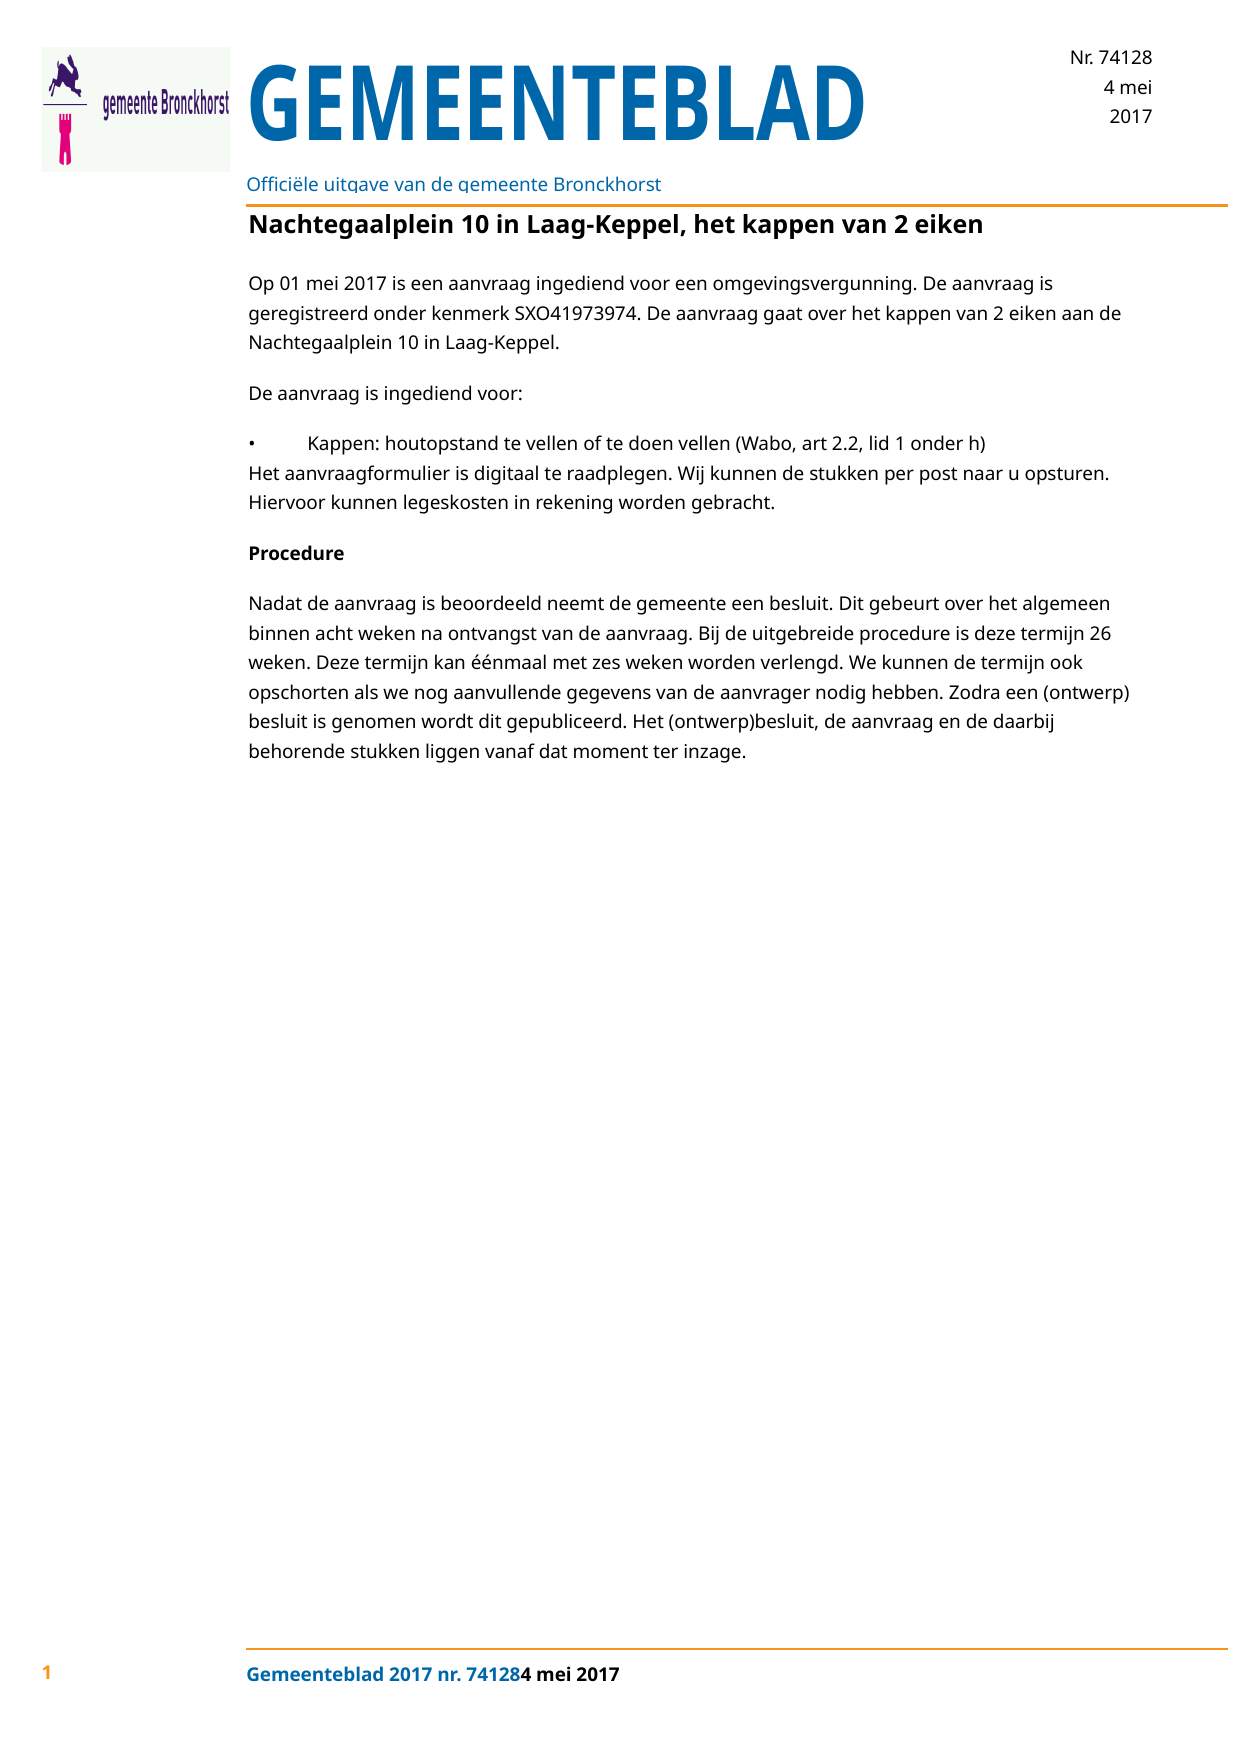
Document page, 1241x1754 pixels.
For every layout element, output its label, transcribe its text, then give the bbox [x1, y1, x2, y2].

text Het aanvraagformulier is digitaal te raadplegen. Wij kunnen de stukken per post naar u opsturen. Hiervoor kunnen legeskosten in rekening worden gebracht. [248, 460, 1152, 515]
text Nadat de aanvraag is beoordeeld neemt de gemeente een besluit. Dit gebeurt over het algemeen binnen acht weken na ontvangst van de aanvraag. Bij de uitgebreide procedure is deze termijn 26 weken. Deze termijn kan éénmaal met zes weken worden verlengd. We kunnen de termijn ook opschorten als we nog aanvullende gegevens van de aanvrager nodig hebben. Zodra een (ontwerp) besluit is genomen wordt dit gepubliceerd. Het (ontwerp)besluit, de aanvraag en de daarbij behorende stukken liggen vanaf dat moment ter inzage. [248, 590, 1152, 764]
text Op 01 mei 2017 is een aanvraag ingediend voor een omgevingsvergunning. De aanvraag is geregistreerd onder kenmerk SXO41973974. De aanvraag gaat over het kappen van 2 eiken aan de Nachtegaalplein 10 in Laag-Keppel. [248, 270, 1152, 355]
text Nachtegaalplein 10 in Laag-Keppel, het kappen van 2 eiken [248, 207, 1152, 241]
picture [41, 47, 231, 172]
text Procedure [248, 540, 1152, 566]
text De aanvraag is ingediend voor: [248, 380, 1152, 406]
list Kappen: houtopstand te vellen of te doen vellen (Wabo, art 2.2, lid 1 onder h) [248, 430, 1152, 456]
